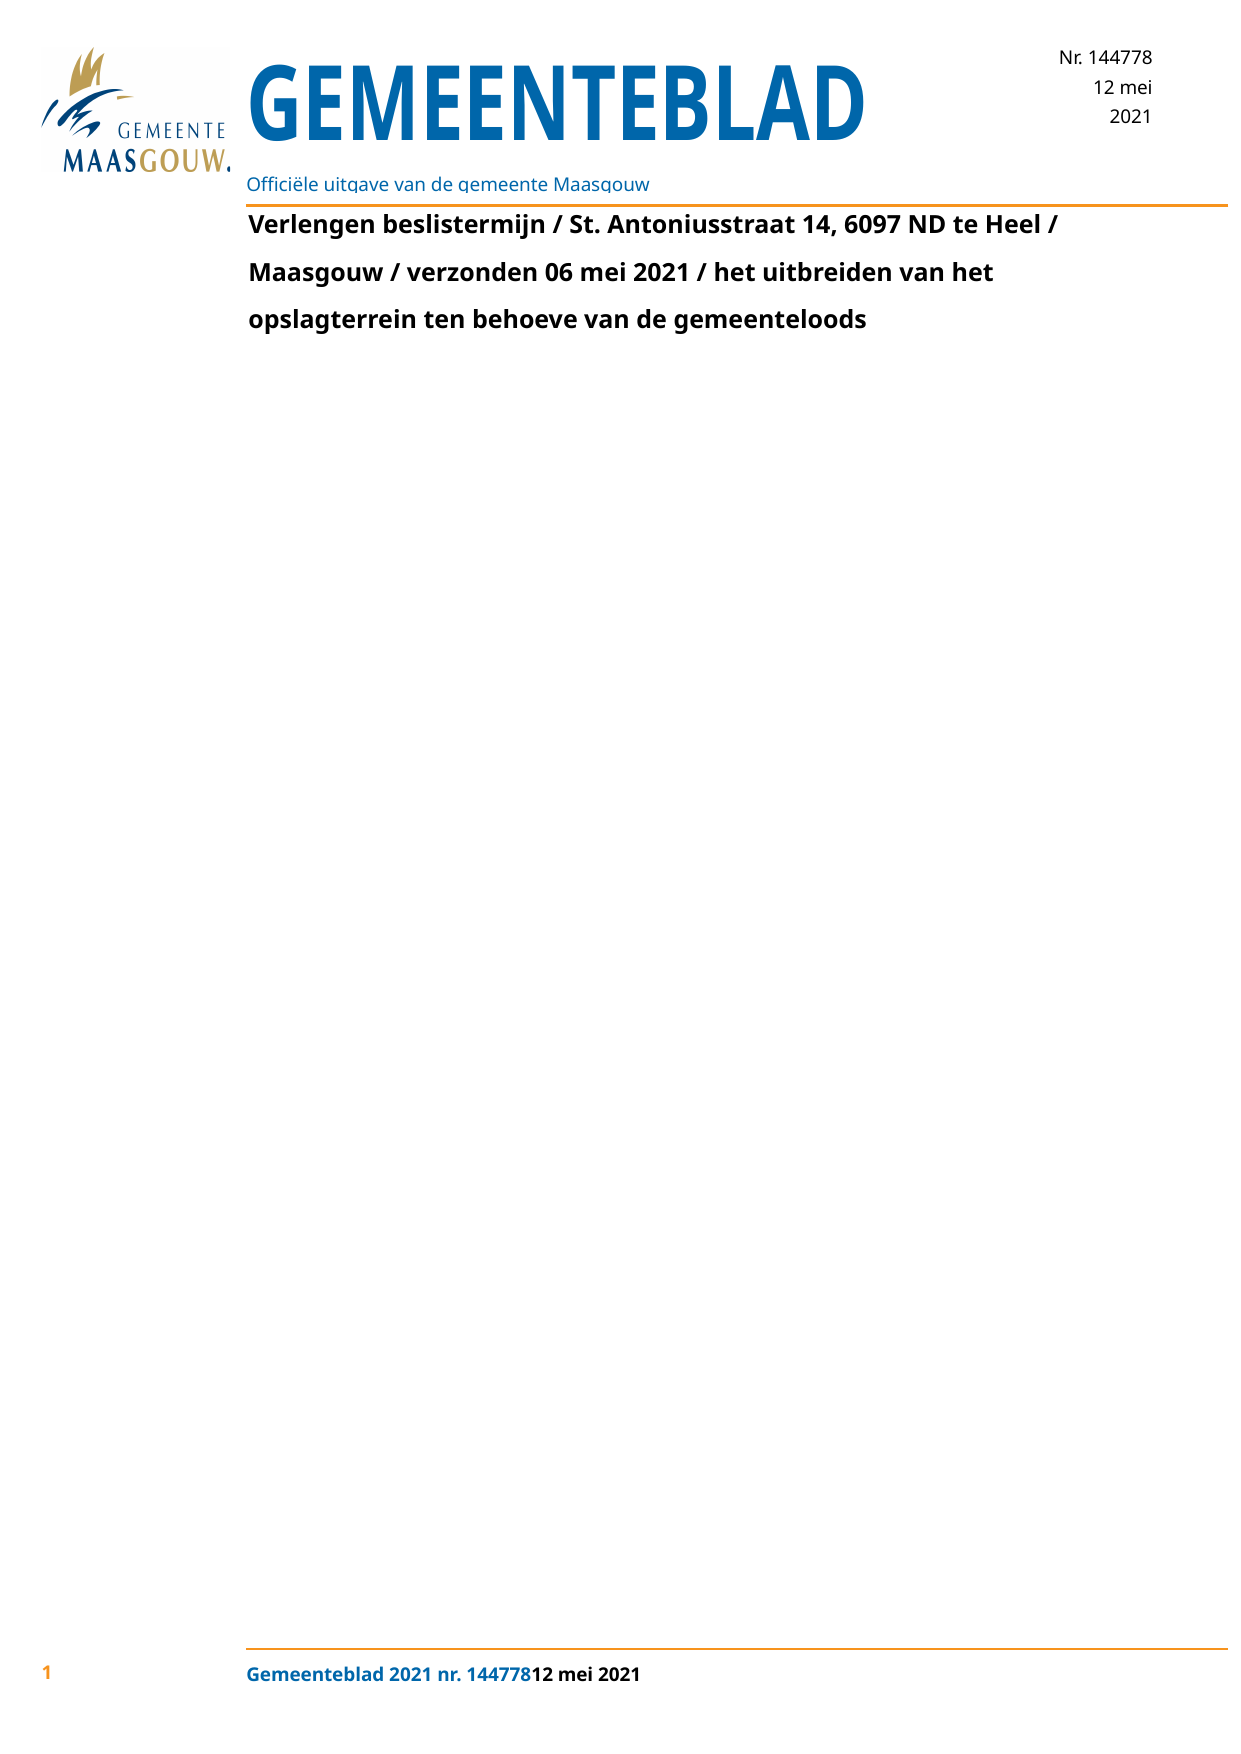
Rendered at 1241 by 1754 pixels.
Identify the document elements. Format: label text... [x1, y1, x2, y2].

picture [41, 47, 231, 172]
text Verlengen beslistermijn / St. Antoniusstraat 14, 6097 ND te Heel / Maasgouw / verzonden 06 mei 2021 / het uitbreiden van het opslagterrein ten behoeve van de gemeenteloods [248, 207, 1152, 336]
